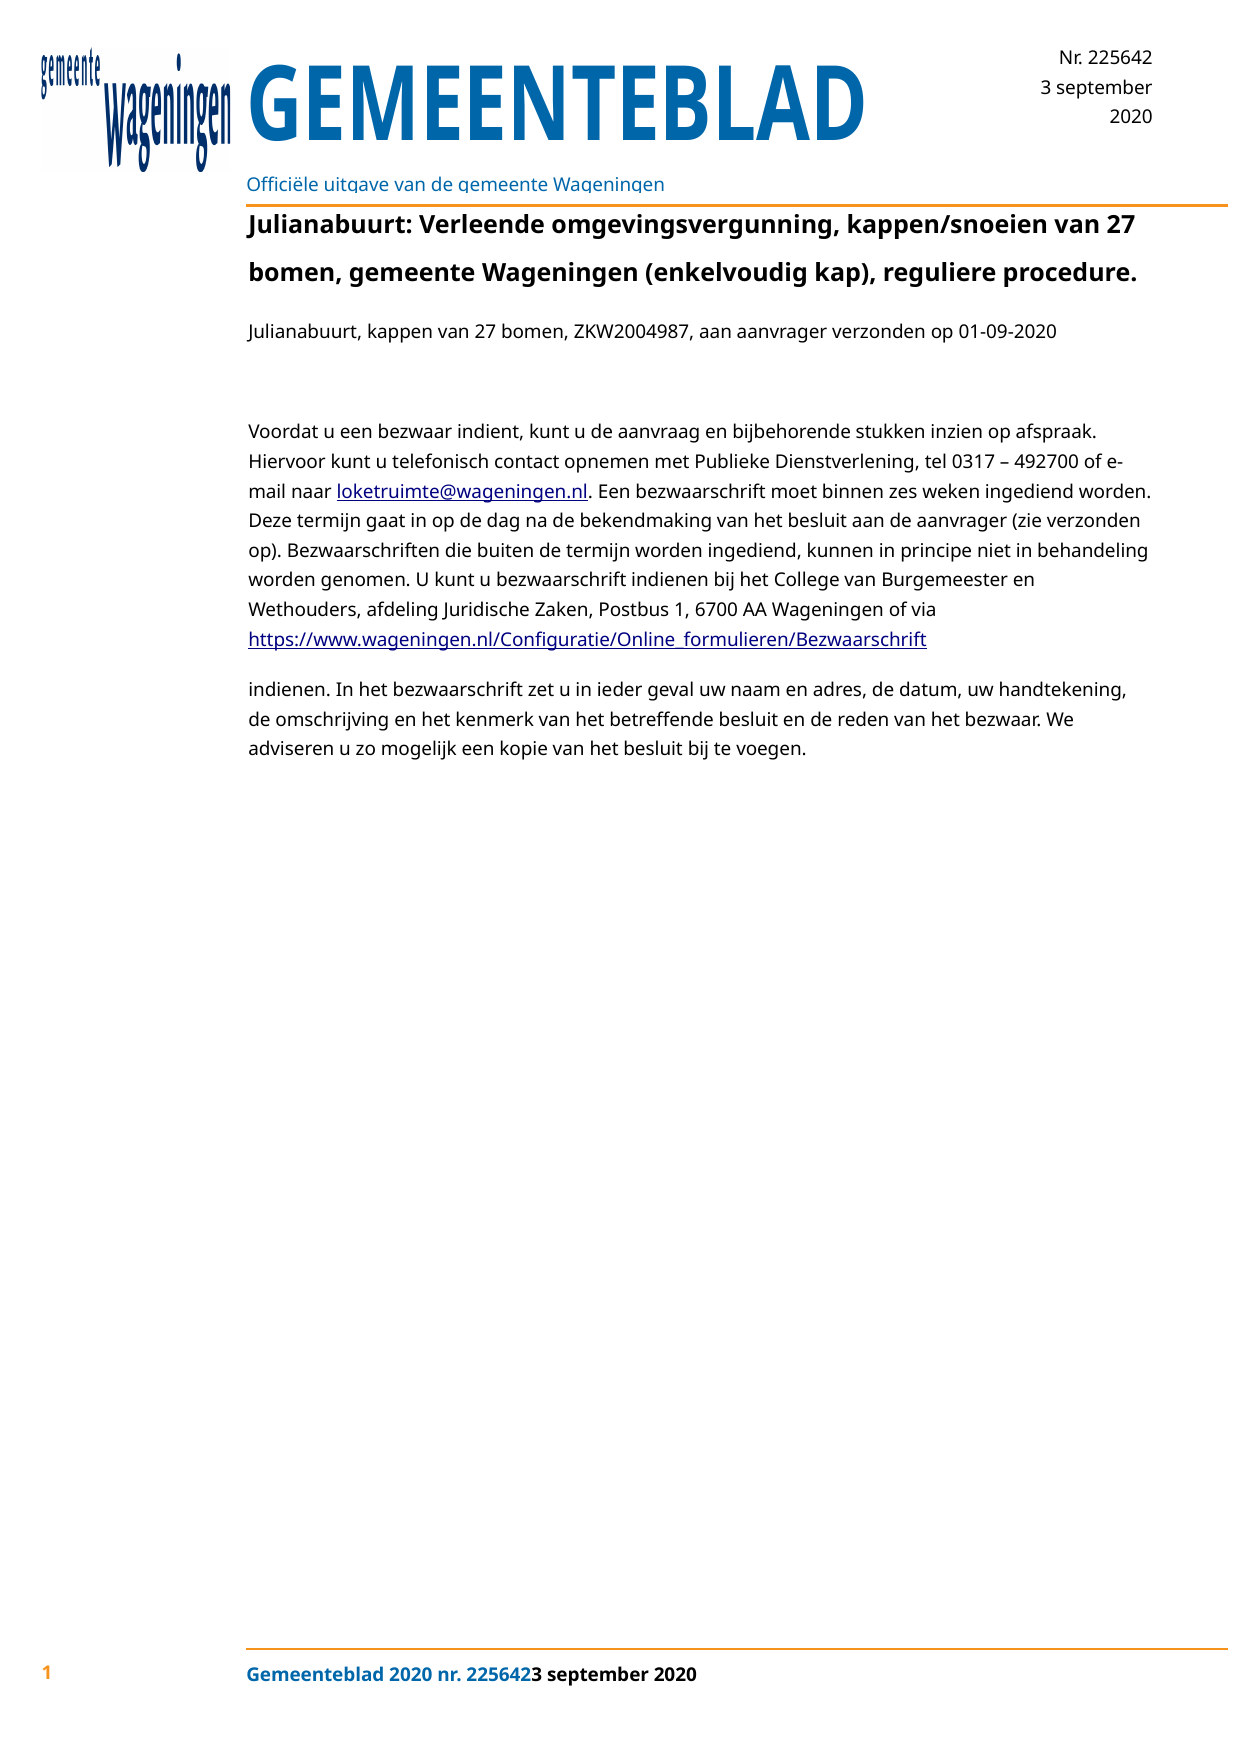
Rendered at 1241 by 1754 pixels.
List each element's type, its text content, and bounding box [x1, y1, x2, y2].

text indienen. In het bezwaarschrift zet u in ieder geval uw naam en adres, de datum, uw handtekening, de omschrijving en het kenmerk van het betreffende besluit en de reden van het bezwaar. We adviseren u zo mogelijk een kopie van het besluit bij te voegen. [248, 676, 1152, 761]
picture [41, 47, 231, 172]
text Julianabuurt, kappen van 27 bomen, ZKW2004987, aan aanvrager verzonden op 01-09-2020 [248, 318, 1152, 344]
text Voordat u een bezwaar indient, kunt u de aanvraag en bijbehorende stukken inzien op afspraak. Hiervoor kunt u telefonisch contact opnemen met Publieke Dienstverlening, tel 0317 – 492700 of e-mail naar loketruimte@wageningen.nl. Een bezwaarschrift moet binnen zes weken ingediend worden. Deze termijn gaat in op de dag na de bekendmaking van het besluit aan de aanvrager (zie verzonden op). Bezwaarschriften die buiten de termijn worden ingediend, kunnen in principe niet in behandeling worden genomen. U kunt u bezwaarschrift indienen bij het College van Burgemeester en Wethouders, afdeling Juridische Zaken, Postbus 1, 6700 AA Wageningen of via https://www.wageningen.nl/Configuratie/Online_formulieren/Bezwaarschrift [248, 419, 1152, 652]
text Julianabuurt: Verleende omgevingsvergunning, kappen/snoeien van 27 bomen, gemeente Wageningen (enkelvoudig kap), reguliere procedure. [248, 207, 1152, 288]
